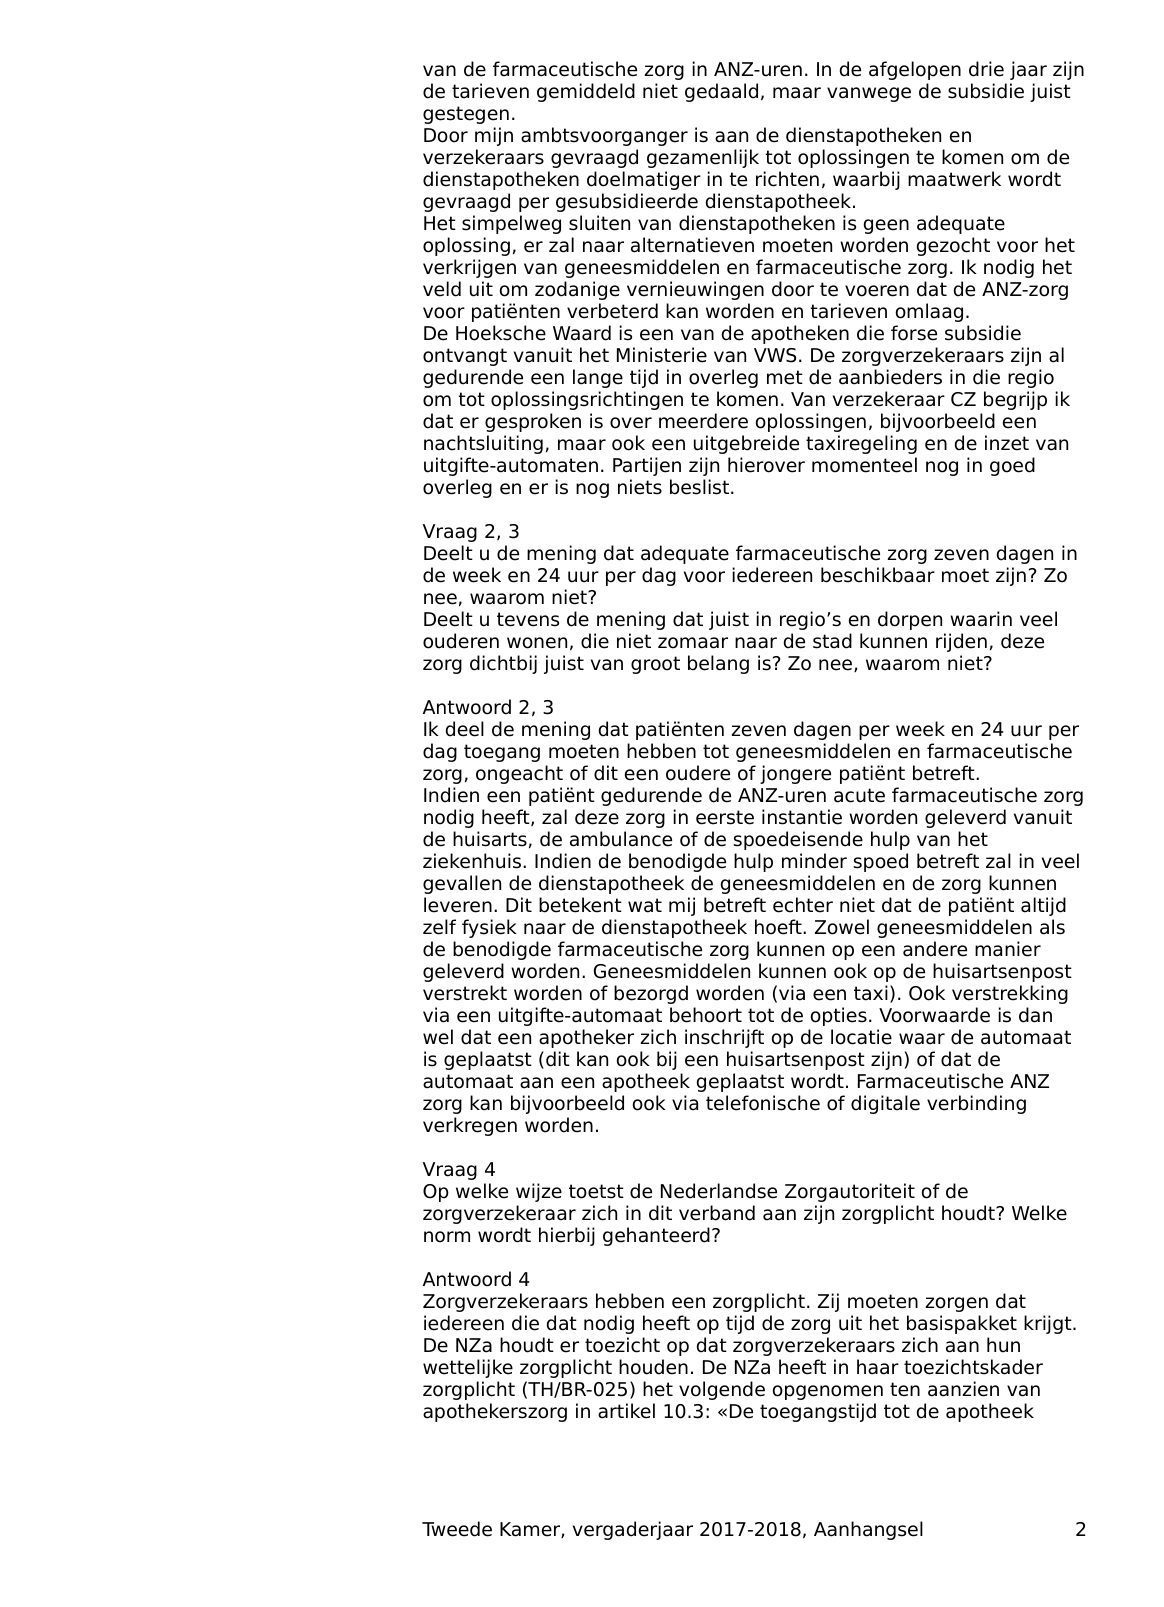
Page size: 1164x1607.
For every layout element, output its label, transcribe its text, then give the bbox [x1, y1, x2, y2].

text Zorgverzekeraars hebben een zorgplicht. Zij moeten zorgen dat iedereen die dat nodig heeft op tijd de zorg uit het basispakket krijgt. De NZa houdt er toezicht op dat zorgverzekeraars zich aan hun wettelijke zorgplicht houden. De NZa heeft in haar toezichtskader zorgplicht (TH/BR-025) het volgende opgenomen ten aanzien van apothekerszorg in artikel 10.3: «De toegangstijd tot de apotheek [422, 1291, 1087, 1423]
text van de farmaceutische zorg in ANZ-uren. In de afgelopen drie jaar zijn de tarieven gemiddeld niet gedaald, maar vanwege de subsidie juist gestegen. [422, 59, 1087, 125]
text Ik deel de mening dat patiënten zeven dagen per week en 24 uur per dag toegang moeten hebben tot geneesmiddelen en farmaceutische zorg, ongeacht of dit een oudere of jongere patiënt betreft. [422, 719, 1087, 785]
text Deelt u de mening dat adequate farmaceutische zorg zeven dagen in de week en 24 uur per dag voor iedereen beschikbaar moet zijn? Zo nee, waarom niet? [422, 543, 1087, 609]
text Antwoord 2, 3 [422, 697, 1087, 719]
text Indien een patiënt gedurende de ANZ-uren acute farmaceutische zorg nodig heeft, zal deze zorg in eerste instantie worden geleverd vanuit de huisarts, de ambulance of de spoedeisende hulp van het ziekenhuis. Indien de benodigde hulp minder spoed betreft zal in veel gevallen de dienstapotheek de geneesmiddelen en de zorg kunnen leveren. Dit betekent wat mij betreft echter niet dat de patiënt altijd zelf fysiek naar de dienstapotheek hoeft. Zowel geneesmiddelen als de benodigde farmaceutische zorg kunnen op een andere manier geleverd worden. Geneesmiddelen kunnen ook op de huisartsenpost verstrekt worden of bezorgd worden (via een taxi). Ook verstrekking via een uitgifte-automaat behoort tot de opties. Voorwaarde is dan wel dat een apotheker zich inschrijft op de locatie waar de automaat is geplaatst (dit kan ook bij een huisartsenpost zijn) of dat de automaat aan een apotheek geplaatst wordt. Farmaceutische ANZ zorg kan bijvoorbeeld ook via telefonische of digitale verbinding verkregen worden. [422, 785, 1087, 1136]
text Het simpelweg sluiten van dienstapotheken is geen adequate oplossing, er zal naar alternatieven moeten worden gezocht voor het verkrijgen van geneesmiddelen en farmaceutische zorg. Ik nodig het veld uit om zodanige vernieuwingen door te voeren dat de ANZ-zorg voor patiënten verbeterd kan worden en tarieven omlaag. [422, 213, 1087, 323]
text Deelt u tevens de mening dat juist in regio’s en dorpen waarin veel ouderen wonen, die niet zomaar naar de stad kunnen rijden, deze zorg dichtbij juist van groot belang is? Zo nee, waarom niet? [422, 609, 1087, 675]
text Door mijn ambtsvoorganger is aan de dienstapotheken en verzekeraars gevraagd gezamenlijk tot oplossingen te komen om de dienstapotheken doelmatiger in te richten, waarbij maatwerk wordt gevraagd per gesubsidieerde dienstapotheek. [422, 125, 1087, 213]
text Antwoord 4 [422, 1269, 1087, 1291]
text Vraag 4 [422, 1159, 1087, 1181]
text Op welke wijze toetst de Nederlandse Zorgautoriteit of de zorgverzekeraar zich in dit verband aan zijn zorgplicht houdt? Welke norm wordt hierbij gehanteerd? [422, 1181, 1087, 1247]
text Vraag 2, 3 [422, 521, 1087, 543]
text De Hoeksche Waard is een van de apotheken die forse subsidie ontvangt vanuit het Ministerie van VWS. De zorgverzekeraars zijn al gedurende een lange tijd in overleg met de aanbieders in die regio om tot oplossingsrichtingen te komen. Van verzekeraar CZ begrijp ik dat er gesproken is over meerdere oplossingen, bijvoorbeeld een nachtsluiting, maar ook een uitgebreide taxiregeling en de inzet van uitgifte-automaten. Partijen zijn hierover momenteel nog in goed overleg en er is nog niets beslist. [422, 323, 1087, 499]
